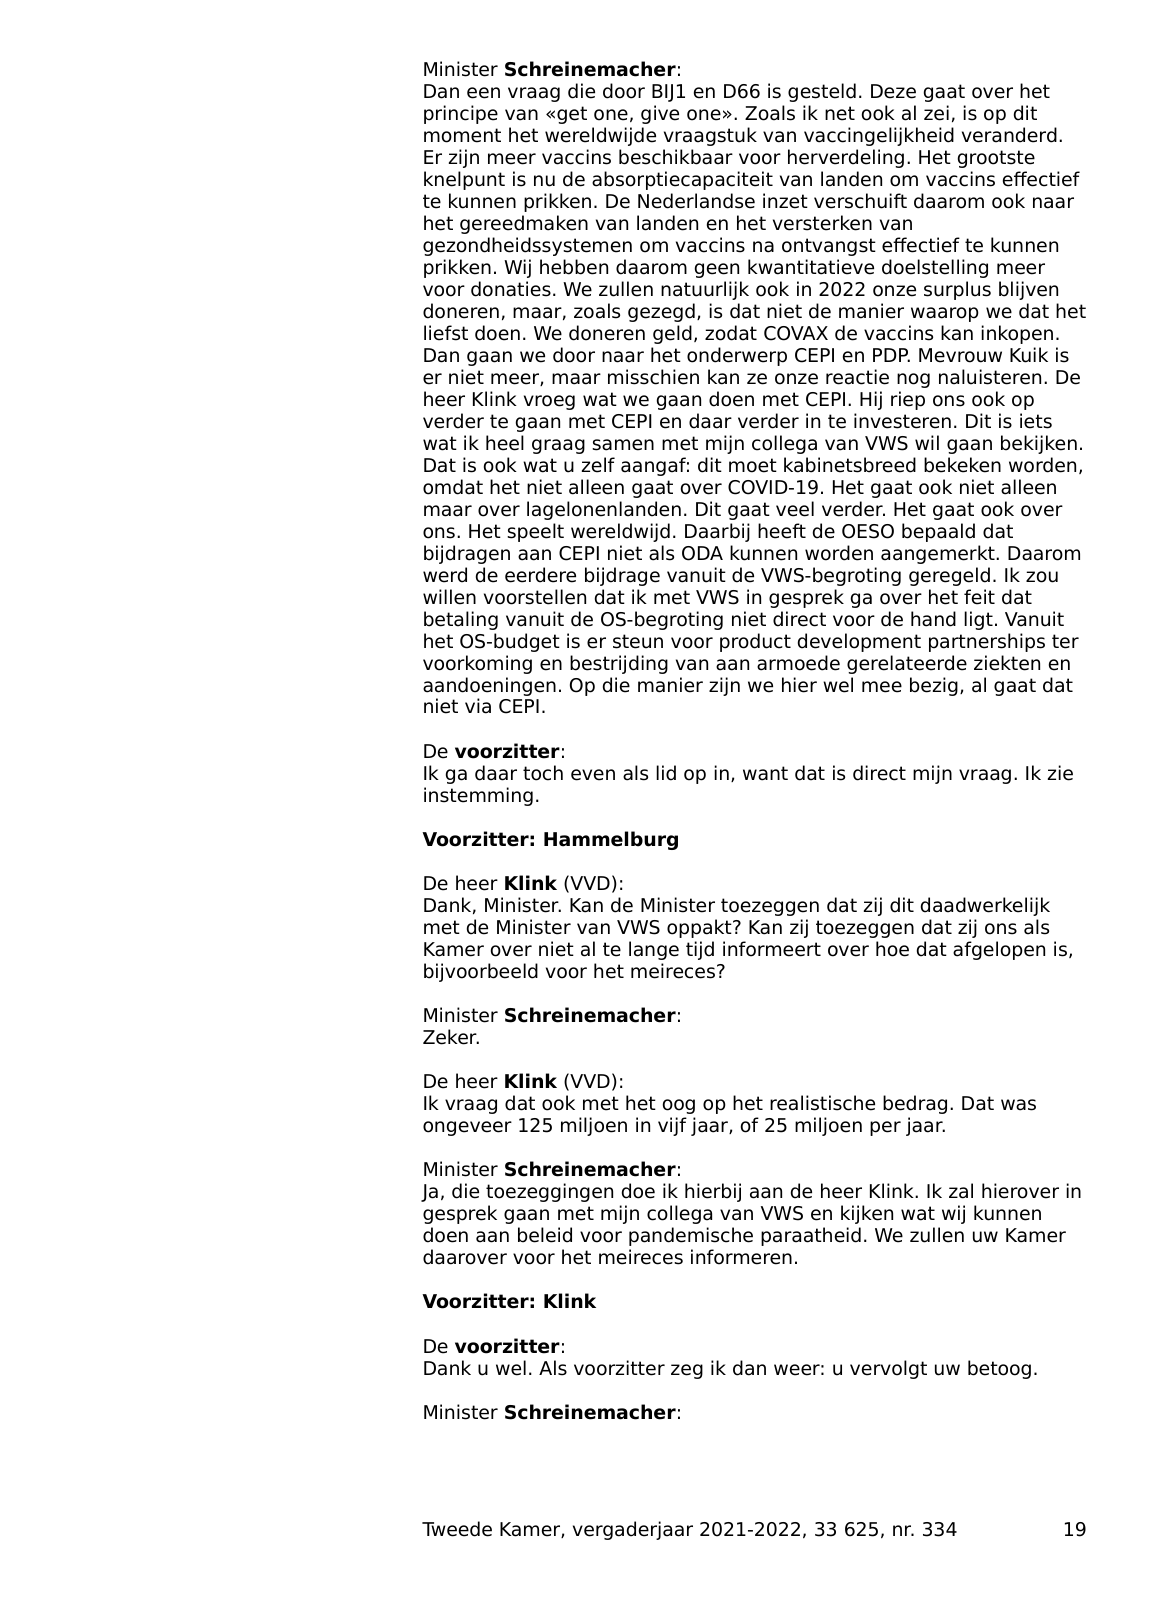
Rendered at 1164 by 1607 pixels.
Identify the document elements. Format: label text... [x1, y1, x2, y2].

text Ja, die toezeggingen doe ik hierbij aan de heer Klink. Ik zal hierover in gesprek gaan met mijn collega van VWS en kijken wat wij kunnen doen aan beleid voor pandemische paraatheid. We zullen uw Kamer daarover voor het meireces informeren. [422, 1181, 1087, 1269]
text Minister Schreinemacher: [422, 59, 1087, 81]
text Ik ga daar toch even als lid op in, want dat is direct mijn vraag. Ik zie instemming. [422, 763, 1087, 807]
text Dan gaan we door naar het onderwerp CEPI en PDP. Mevrouw Kuik is er niet meer, maar misschien kan ze onze reactie nog naluisteren. De heer Klink vroeg wat we gaan doen met CEPI. Hij riep ons ook op verder te gaan met CEPI en daar verder in te investeren. Dit is iets wat ik heel graag samen met mijn collega van VWS wil gaan bekijken. Dat is ook wat u zelf aangaf: dit moet kabinetsbreed bekeken worden, omdat het niet alleen gaat over COVID-19. Het gaat ook niet alleen maar over lagelonenlanden. Dit gaat veel verder. Het gaat ook over ons. Het speelt wereldwijd. Daarbij heeft de OESO bepaald dat bijdragen aan CEPI niet als ODA kunnen worden aangemerkt. Daarom werd de eerdere bijdrage vanuit de VWS-begroting geregeld. Ik zou willen voorstellen dat ik met VWS in gesprek ga over het feit dat betaling vanuit de OS-begroting niet direct voor de hand ligt. Vanuit het OS-budget is er steun voor product development partnerships ter voorkoming en bestrijding van aan armoede gerelateerde ziekten en aandoeningen. Op die manier zijn we hier wel mee bezig, al gaat dat niet via CEPI. [422, 345, 1087, 718]
subtitle Voorzitter: Hammelburg [422, 829, 1087, 851]
text Ik vraag dat ook met het oog op het realistische bedrag. Dat was ongeveer 125 miljoen in vijf jaar, of 25 miljoen per jaar. [422, 1093, 1087, 1137]
text Zeker. [422, 1027, 1087, 1049]
text De voorzitter: [422, 1336, 1087, 1357]
text De heer Klink (VVD): [422, 1071, 1087, 1093]
text Minister Schreinemacher: [422, 1005, 1087, 1027]
text Minister Schreinemacher: [422, 1159, 1087, 1181]
text Dank, Minister. Kan de Minister toezeggen dat zij dit daadwerkelijk met de Minister van VWS oppakt? Kan zij toezeggen dat zij ons als Kamer over niet al te lange tijd informeert over hoe dat afgelopen is, bijvoorbeeld voor het meireces? [422, 895, 1087, 983]
text De voorzitter: [422, 741, 1087, 763]
text Dan een vraag die door BIJ1 en D66 is gesteld. Deze gaat over het principe van «get one, give one». Zoals ik net ook al zei, is op dit moment het wereldwijde vraagstuk van vaccingelijkheid veranderd. Er zijn meer vaccins beschikbaar voor herverdeling. Het grootste knelpunt is nu de absorptiecapaciteit van landen om vaccins effectief te kunnen prikken. De Nederlandse inzet verschuift daarom ook naar het gereedmaken van landen en het versterken van gezondheidssystemen om vaccins na ontvangst effectief te kunnen prikken. Wij hebben daarom geen kwantitatieve doelstelling meer voor donaties. We zullen natuurlijk ook in 2022 onze surplus blijven doneren, maar, zoals gezegd, is dat niet de manier waarop we dat het liefst doen. We doneren geld, zodat COVAX de vaccins kan inkopen. [422, 81, 1087, 345]
subtitle Voorzitter: Klink [422, 1291, 1087, 1313]
text Minister Schreinemacher: [422, 1402, 1087, 1424]
text De heer Klink (VVD): [422, 873, 1087, 895]
text Dank u wel. Als voorzitter zeg ik dan weer: u vervolgt uw betoog. [422, 1357, 1087, 1379]
